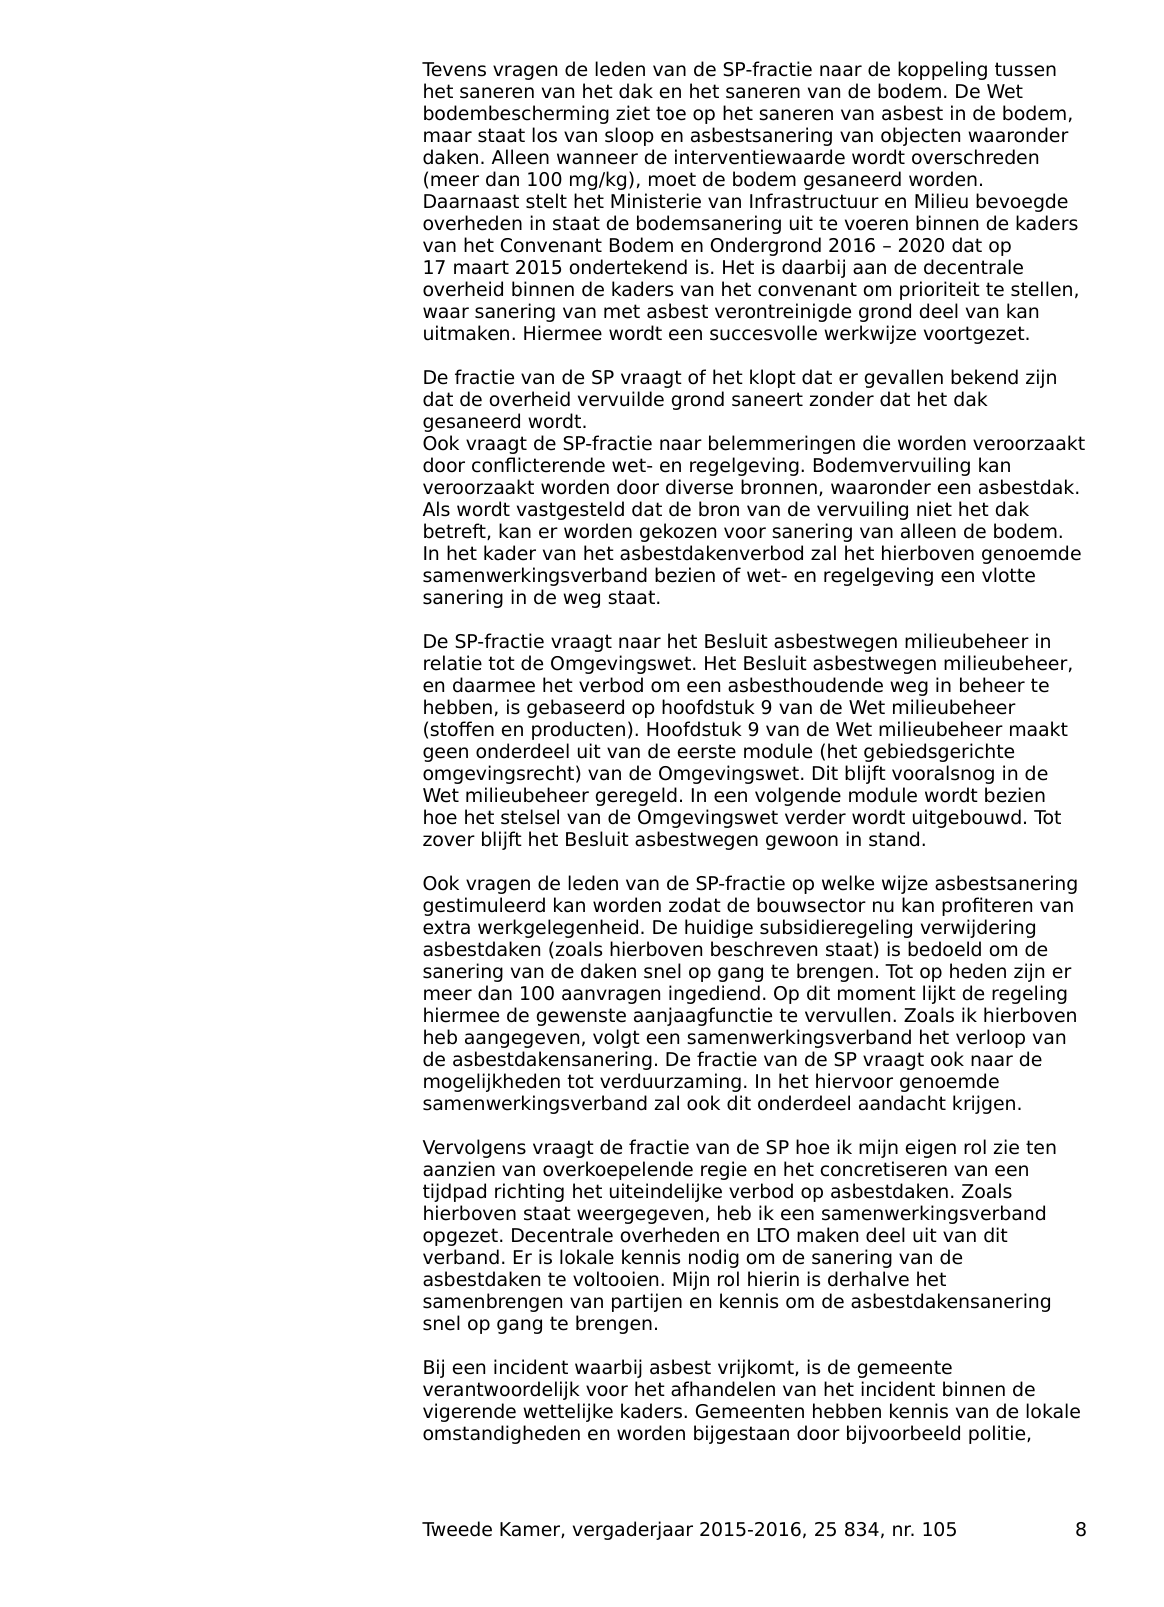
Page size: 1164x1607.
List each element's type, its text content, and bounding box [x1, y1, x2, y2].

text Vervolgens vraagt de fractie van de SP hoe ik mijn eigen rol zie ten aanzien van overkoepelende regie en het concretiseren van een tijdpad richting het uiteindelijke verbod op asbestdaken. Zoals hierboven staat weergegeven, heb ik een samenwerkingsverband opgezet. Decentrale overheden en LTO maken deel uit van dit verband. Er is lokale kennis nodig om de sanering van de asbestdaken te voltooien. Mijn rol hierin is derhalve het samenbrengen van partijen en kennis om de asbestdakensanering snel op gang te brengen. [422, 1137, 1087, 1335]
text Tevens vragen de leden van de SP-fractie naar de koppeling tussen het saneren van het dak en het saneren van de bodem. De Wet bodembescherming ziet toe op het saneren van asbest in de bodem, maar staat los van sloop en asbestsanering van objecten waaronder daken. Alleen wanneer de interventiewaarde wordt overschreden (meer dan 100 mg/kg), moet de bodem gesaneerd worden. [422, 59, 1087, 191]
text Bij een incident waarbij asbest vrijkomt, is de gemeente verantwoordelijk voor het afhandelen van het incident binnen de vigerende wettelijke kaders. Gemeenten hebben kennis van de lokale omstandigheden en worden bijgestaan door bijvoorbeeld politie, [422, 1357, 1087, 1445]
text Ook vragen de leden van de SP-fractie op welke wijze asbestsanering gestimuleerd kan worden zodat de bouwsector nu kan profiteren van extra werkgelegenheid. De huidige subsidieregeling verwijdering asbestdaken (zoals hierboven beschreven staat) is bedoeld om de sanering van de daken snel op gang te brengen. Tot op heden zijn er meer dan 100 aanvragen ingediend. Op dit moment lijkt de regeling hiermee de gewenste aanjaagfunctie te vervullen. Zoals ik hierboven heb aangegeven, volgt een samenwerkingsverband het verloop van de asbestdakensanering. De fractie van de SP vraagt ook naar de mogelijkheden tot verduurzaming. In het hiervoor genoemde samenwerkingsverband zal ook dit onderdeel aandacht krijgen. [422, 873, 1087, 1115]
text Daarnaast stelt het Ministerie van Infrastructuur en Milieu bevoegde overheden in staat de bodemsanering uit te voeren binnen de kaders van het Convenant Bodem en Ondergrond 2016 – 2020 dat op 17 maart 2015 ondertekend is. Het is daarbij aan de decentrale overheid binnen de kaders van het convenant om prioriteit te stellen, waar sanering van met asbest verontreinigde grond deel van kan uitmaken. Hiermee wordt een succesvolle werkwijze voortgezet. [422, 191, 1087, 345]
text De SP-fractie vraagt naar het Besluit asbestwegen milieubeheer in relatie tot de Omgevingswet. Het Besluit asbestwegen milieubeheer, en daarmee het verbod om een asbesthoudende weg in beheer te hebben, is gebaseerd op hoofdstuk 9 van de Wet milieubeheer (stoffen en producten). Hoofdstuk 9 van de Wet milieubeheer maakt geen onderdeel uit van de eerste module (het gebiedsgerichte omgevingsrecht) van de Omgevingswet. Dit blijft vooralsnog in de Wet milieubeheer geregeld. In een volgende module wordt bezien hoe het stelsel van de Omgevingswet verder wordt uitgebouwd. Tot zover blijft het Besluit asbestwegen gewoon in stand. [422, 631, 1087, 851]
text Ook vraagt de SP-fractie naar belemmeringen die worden veroorzaakt door conflicterende wet- en regelgeving. Bodemvervuiling kan veroorzaakt worden door diverse bronnen, waaronder een asbestdak. Als wordt vastgesteld dat de bron van de vervuiling niet het dak betreft, kan er worden gekozen voor sanering van alleen de bodem. In het kader van het asbestdakenverbod zal het hierboven genoemde samenwerkingsverband bezien of wet- en regelgeving een vlotte sanering in de weg staat. [422, 433, 1087, 609]
text De fractie van de SP vraagt of het klopt dat er gevallen bekend zijn dat de overheid vervuilde grond saneert zonder dat het dak gesaneerd wordt. [422, 367, 1087, 433]
